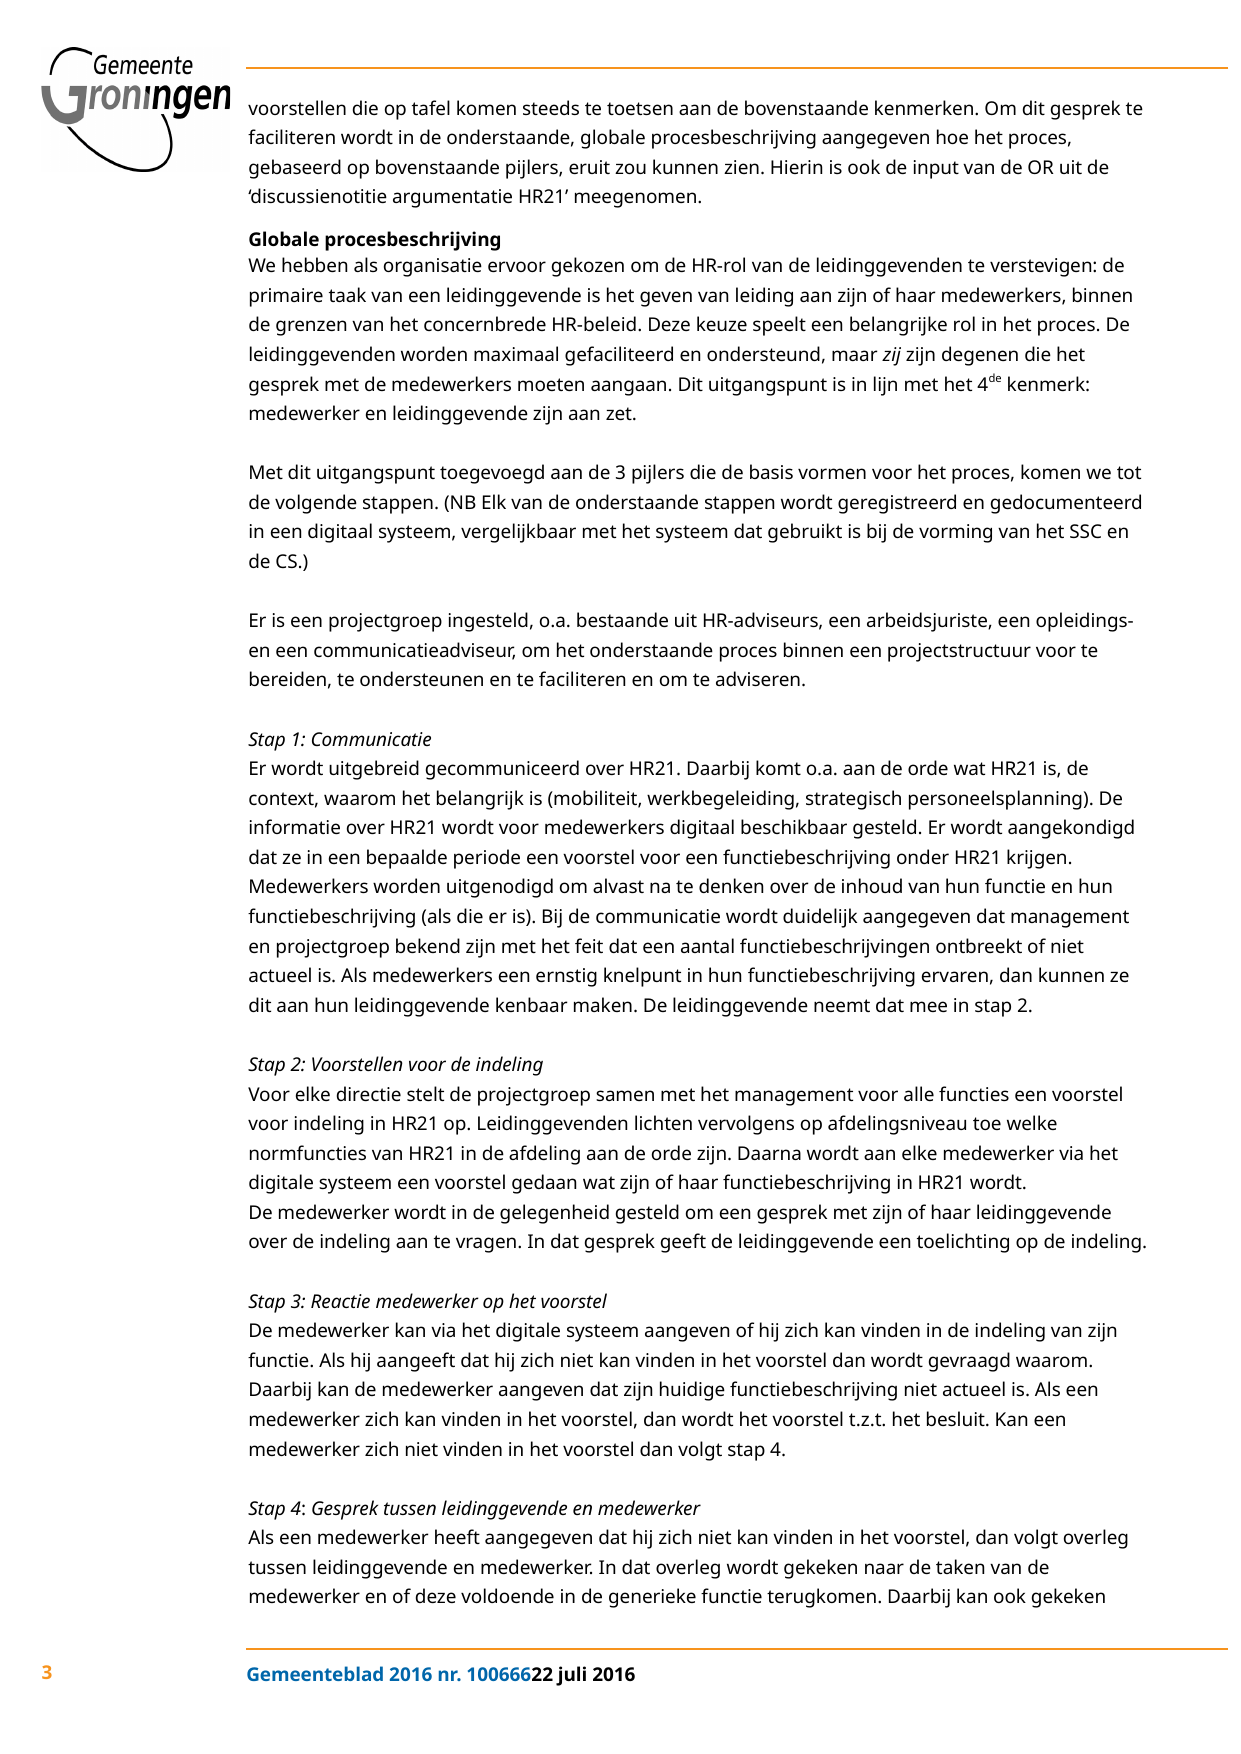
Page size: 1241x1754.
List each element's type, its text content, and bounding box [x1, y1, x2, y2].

text Stap 2: Voorstellen voor de indeling [248, 1051, 1152, 1077]
text De medewerker kan via het digitale systeem aangeven of hij zich kan vinden in de indeling van zijn functie. Als hij aangeeft dat hij zich niet kan vinden in het voorstel dan wordt gevraagd waarom. Daarbij kan de medewerker aangeven dat zijn huidige functiebeschrijving niet actueel is. Als een medewerker zich kan vinden in het voorstel, dan wordt het voorstel t.z.t. het besluit. Kan een medewerker zich niet vinden in het voorstel dan volgt stap 4. [248, 1317, 1152, 1461]
text De medewerker wordt in de gelegenheid gesteld om een gesprek met zijn of haar leidinggevende over de indeling aan te vragen. In dat gesprek geeft de leidinggevende een toelichting op de indeling. [248, 1199, 1152, 1254]
text Met dit uitgangspunt toegevoegd aan de 3 pijlers die de basis vormen voor het proces, komen we tot de volgende stappen. (NB Elk van de onderstaande stappen wordt geregistreerd en gedocumenteerd in een digitaal systeem, vergelijkbaar met het systeem dat gebruikt is bij de vorming van het SSC en de CS.) [248, 459, 1152, 574]
text voorstellen die op tafel komen steeds te toetsen aan de bovenstaande kenmerken. Om dit gesprek te faciliteren wordt in de onderstaande, globale procesbeschrijving aangegeven hoe het proces, gebaseerd op bovenstaande pijlers, eruit zou kunnen zien. Hierin is ook de input van de OR uit de ‘discussienotitie argumentatie HR21’ meegenomen. [248, 95, 1152, 209]
text Voor elke directie stelt de projectgroep samen met het management voor alle functies een voorstel voor indeling in HR21 op. Leidinggevenden lichten vervolgens op afdelingsniveau toe welke normfuncties van HR21 in de afdeling aan de orde zijn. Daarna wordt aan elke medewerker via het digitale systeem een voorstel gedaan wat zijn of haar functiebeschrijving in HR21 wordt. [248, 1081, 1152, 1195]
text Als een medewerker heeft aangegeven dat hij zich niet kan vinden in het voorstel, dan volgt overleg tussen leidinggevende en medewerker. In dat overleg wordt gekeken naar de taken van de medewerker en of deze voldoende in de generieke functie terugkomen. Daarbij kan ook gekeken [248, 1524, 1152, 1609]
text Stap 1: Communicatie [248, 726, 1152, 751]
text Stap 4: Gesprek tussen leidinggevende en medewerker [248, 1495, 1152, 1521]
picture [41, 47, 231, 172]
text We hebben als organisatie ervoor gekozen om de HR-rol van de leidinggevenden te verstevigen: de primaire taak van een leidinggevende is het geven van leiding aan zijn of haar medewerkers, binnen de grenzen van het concernbrede HR-beleid. Deze keuze speelt een belangrijke rol in het proces. De leidinggevenden worden maximaal gefaciliteerd en ondersteund, maar zij zijn degenen die het gesprek met de medewerkers moeten aangaan. Dit uitgangspunt is in lijn met het 4de kenmerk: medewerker en leidinggevende zijn aan zet. [248, 252, 1152, 426]
text Globale procesbeschrijving [248, 227, 1152, 252]
text Er is een projectgroep ingesteld, o.a. bestaande uit HR-adviseurs, een arbeidsjuriste, een opleidings- en een communicatieadviseur, om het onderstaande proces binnen een projectstructuur voor te bereiden, te ondersteunen en te faciliteren en om te adviseren. [248, 607, 1152, 692]
text Er wordt uitgebreid gecommuniceerd over HR21. Daarbij komt o.a. aan de orde wat HR21 is, de context, waarom het belangrijk is (mobiliteit, werkbegeleiding, strategisch personeelsplanning). De informatie over HR21 wordt voor medewerkers digitaal beschikbaar gesteld. Er wordt aangekondigd dat ze in een bepaalde periode een voorstel voor een functiebeschrijving onder HR21 krijgen. Medewerkers worden uitgenodigd om alvast na te denken over de inhoud van hun functie en hun functiebeschrijving (als die er is). Bij de communicatie wordt duidelijk aangegeven dat management en projectgroep bekend zijn met het feit dat een aantal functiebeschrijvingen ontbreekt of niet actueel is. Als medewerkers een ernstig knelpunt in hun functiebeschrijving ervaren, dan kunnen ze dit aan hun leidinggevende kenbaar maken. De leidinggevende neemt dat mee in stap 2. [248, 755, 1152, 1018]
text Stap 3: Reactie medewerker op het voorstel [248, 1288, 1152, 1313]
